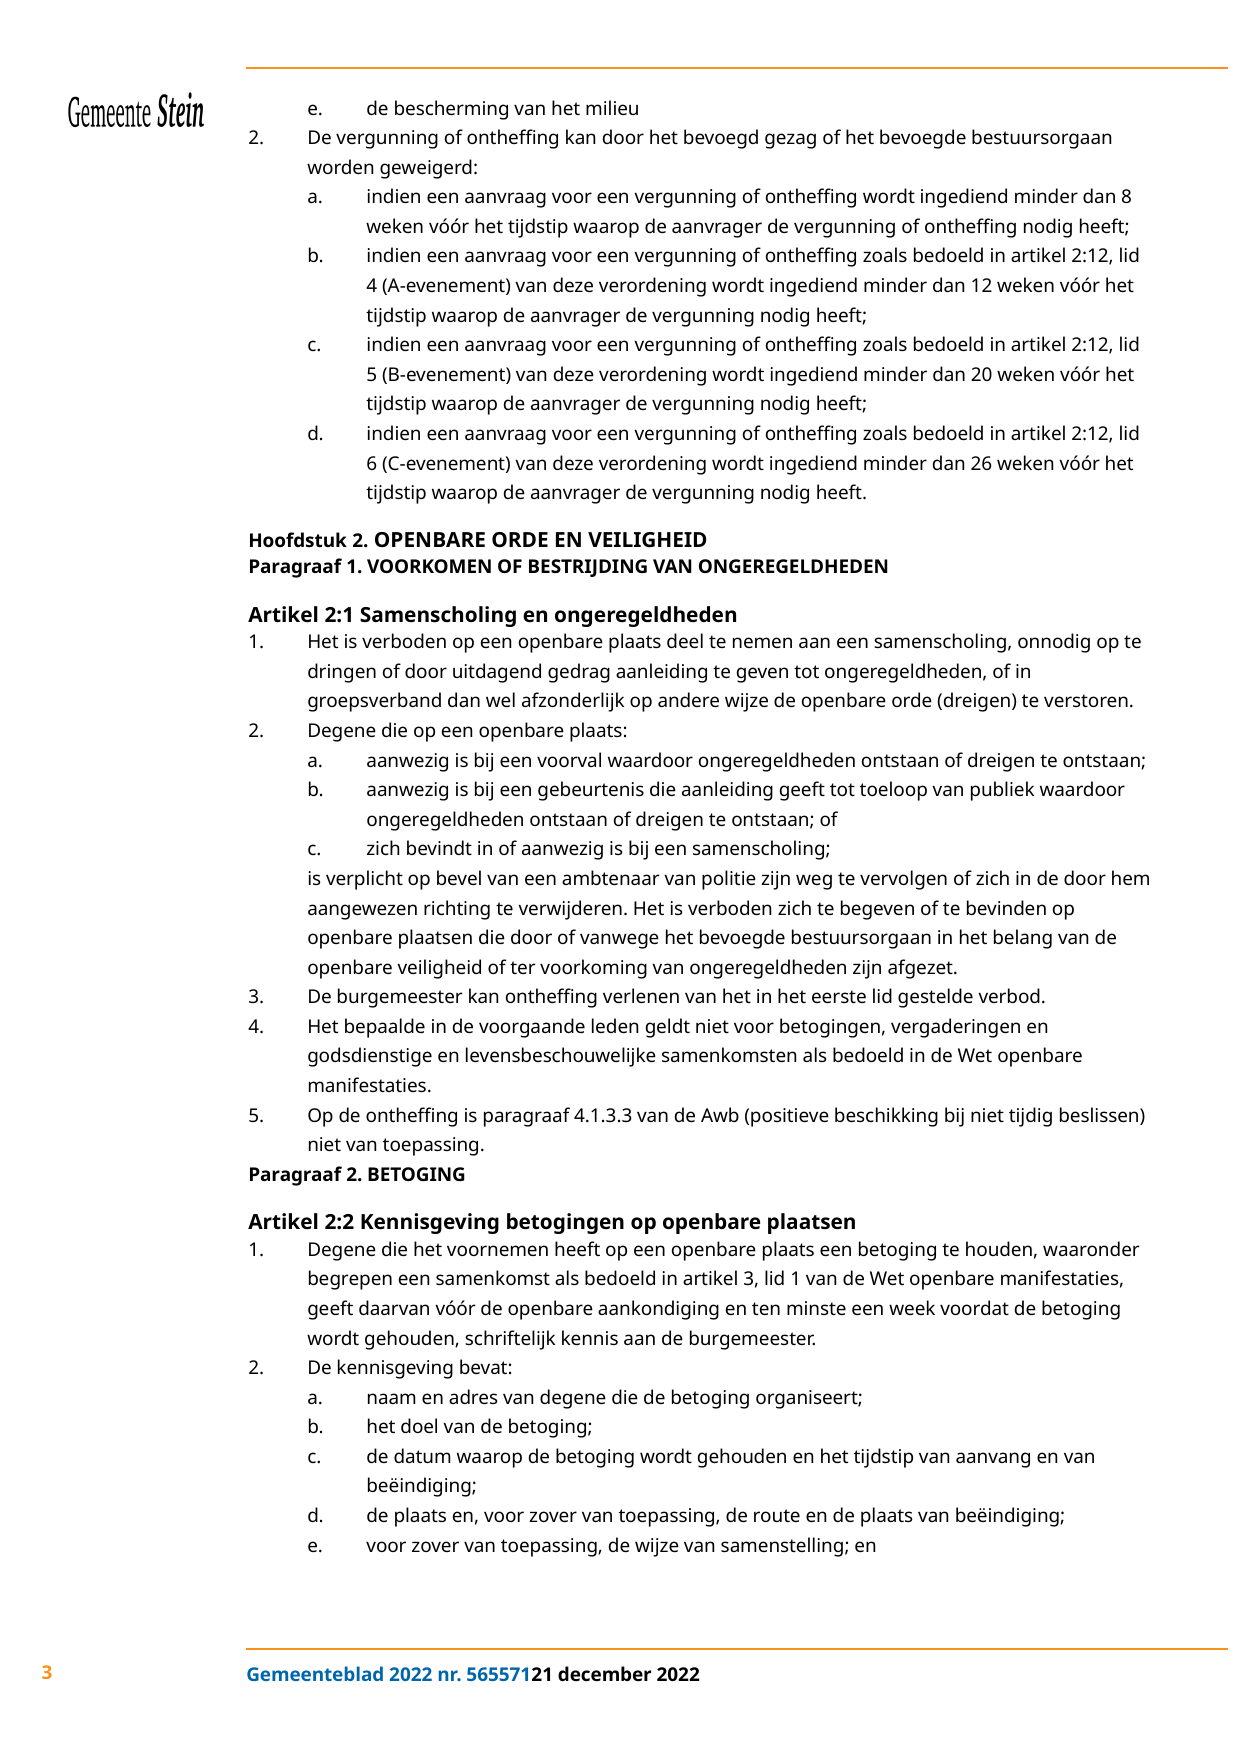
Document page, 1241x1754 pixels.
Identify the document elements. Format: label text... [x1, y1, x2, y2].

list de plaats en, voor zover van toepassing, de route en de plaats van beëindiging; [307, 1502, 1152, 1528]
list aanwezig is bij een gebeurtenis die aanleiding geeft tot toeloop van publiek waardoor ongeregeldheden ontstaan of dreigen te ontstaan; of [307, 776, 1152, 832]
list Het is verboden op een openbare plaats deel te nemen aan een samenscholing, onnodig op te dringen of door uitdagend gedrag aanleiding te geven tot ongeregeldheden, of in groepsverband dan wel afzonderlijk op andere wijze de openbare orde (dreigen) te verstoren. [248, 628, 1152, 713]
list de bescherming van het milieu [307, 95, 1152, 121]
list indien een aanvraag voor een vergunning of ontheffing zoals bedoeld in artikel 2:12, lid 6 (C-evenement) van deze verordening wordt ingediend minder dan 26 weken vóór het tijdstip waarop de aanvrager de vergunning nodig heeft. [307, 420, 1152, 505]
list De burgemeester kan ontheffing verlenen van het in het eerste lid gestelde verbod. [248, 983, 1152, 1009]
text Artikel 2:1 Samenscholing en ongeregeldheden [248, 600, 1152, 628]
list De kennisgeving bevat: [248, 1354, 1152, 1380]
text Hoofdstuk 2. OPENBARE ORDE EN VEILIGHEID [248, 525, 1152, 553]
list naam en adres van degene die de betoging organiseert; [307, 1384, 1152, 1409]
list Op de ontheffing is paragraaf 4.1.3.3 van de Awb (positieve beschikking bij niet tijdig beslissen) niet van toepassing. [248, 1102, 1152, 1157]
list het doel van de betoging; [307, 1413, 1152, 1439]
list indien een aanvraag voor een vergunning of ontheffing zoals bedoeld in artikel 2:12, lid 5 (B-evenement) van deze verordening wordt ingediend minder dan 20 weken vóór het tijdstip waarop de aanvrager de vergunning nodig heeft; [307, 331, 1152, 416]
list indien een aanvraag voor een vergunning of ontheffing wordt ingediend minder dan 8 weken vóór het tijdstip waarop de aanvrager de vergunning of ontheffing nodig heeft; [307, 183, 1152, 239]
picture [41, 47, 231, 172]
list De vergunning of ontheffing kan door het bevoegd gezag of het bevoegde bestuursorgaan worden geweigerd: [248, 124, 1152, 180]
list voor zover van toepassing, de wijze van samenstelling; en [307, 1532, 1152, 1557]
text Paragraaf 2. BETOGING [248, 1161, 1152, 1187]
list zich bevindt in of aanwezig is bij een samenscholing; [307, 836, 1152, 861]
text Artikel 2:2 Kennisgeving betogingen op openbare plaatsen [248, 1207, 1152, 1236]
list aanwezig is bij een voorval waardoor ongeregeldheden ontstaan of dreigen te ontstaan; [307, 747, 1152, 772]
list Degene die op een openbare plaats: [248, 717, 1152, 743]
list Het bepaalde in de voorgaande leden geldt niet voor betogingen, vergaderingen en godsdienstige en levensbeschouwelijke samenkomsten als bedoeld in de Wet openbare manifestaties. [248, 1013, 1152, 1098]
text Paragraaf 1. VOORKOMEN OF BESTRIJDING VAN ONGEREGELDHEDEN [248, 553, 1152, 579]
list de datum waarop de betoging wordt gehouden en het tijdstip van aanvang en van beëindiging; [307, 1443, 1152, 1498]
list is verplicht op bevel van een ambtenaar van politie zijn weg te vervolgen of zich in de door hem aangewezen richting te verwijderen. Het is verboden zich te begeven of te bevinden op openbare plaatsen die door of vanwege het bevoegde bestuursorgaan in het belang van de openbare veiligheid of ter voorkoming van ongeregeldheden zijn afgezet. [248, 865, 1152, 979]
list indien een aanvraag voor een vergunning of ontheffing zoals bedoeld in artikel 2:12, lid 4 (A-evenement) van deze verordening wordt ingediend minder dan 12 weken vóór het tijdstip waarop de aanvrager de vergunning nodig heeft; [307, 243, 1152, 328]
list Degene die het voornemen heeft op een openbare plaats een betoging te houden, waaronder begrepen een samenkomst als bedoeld in artikel 3, lid 1 van de Wet openbare manifestaties, geeft daarvan vóór de openbare aankondiging en ten minste een week voordat de betoging wordt gehouden, schriftelijk kennis aan de burgemeester. [248, 1236, 1152, 1350]
